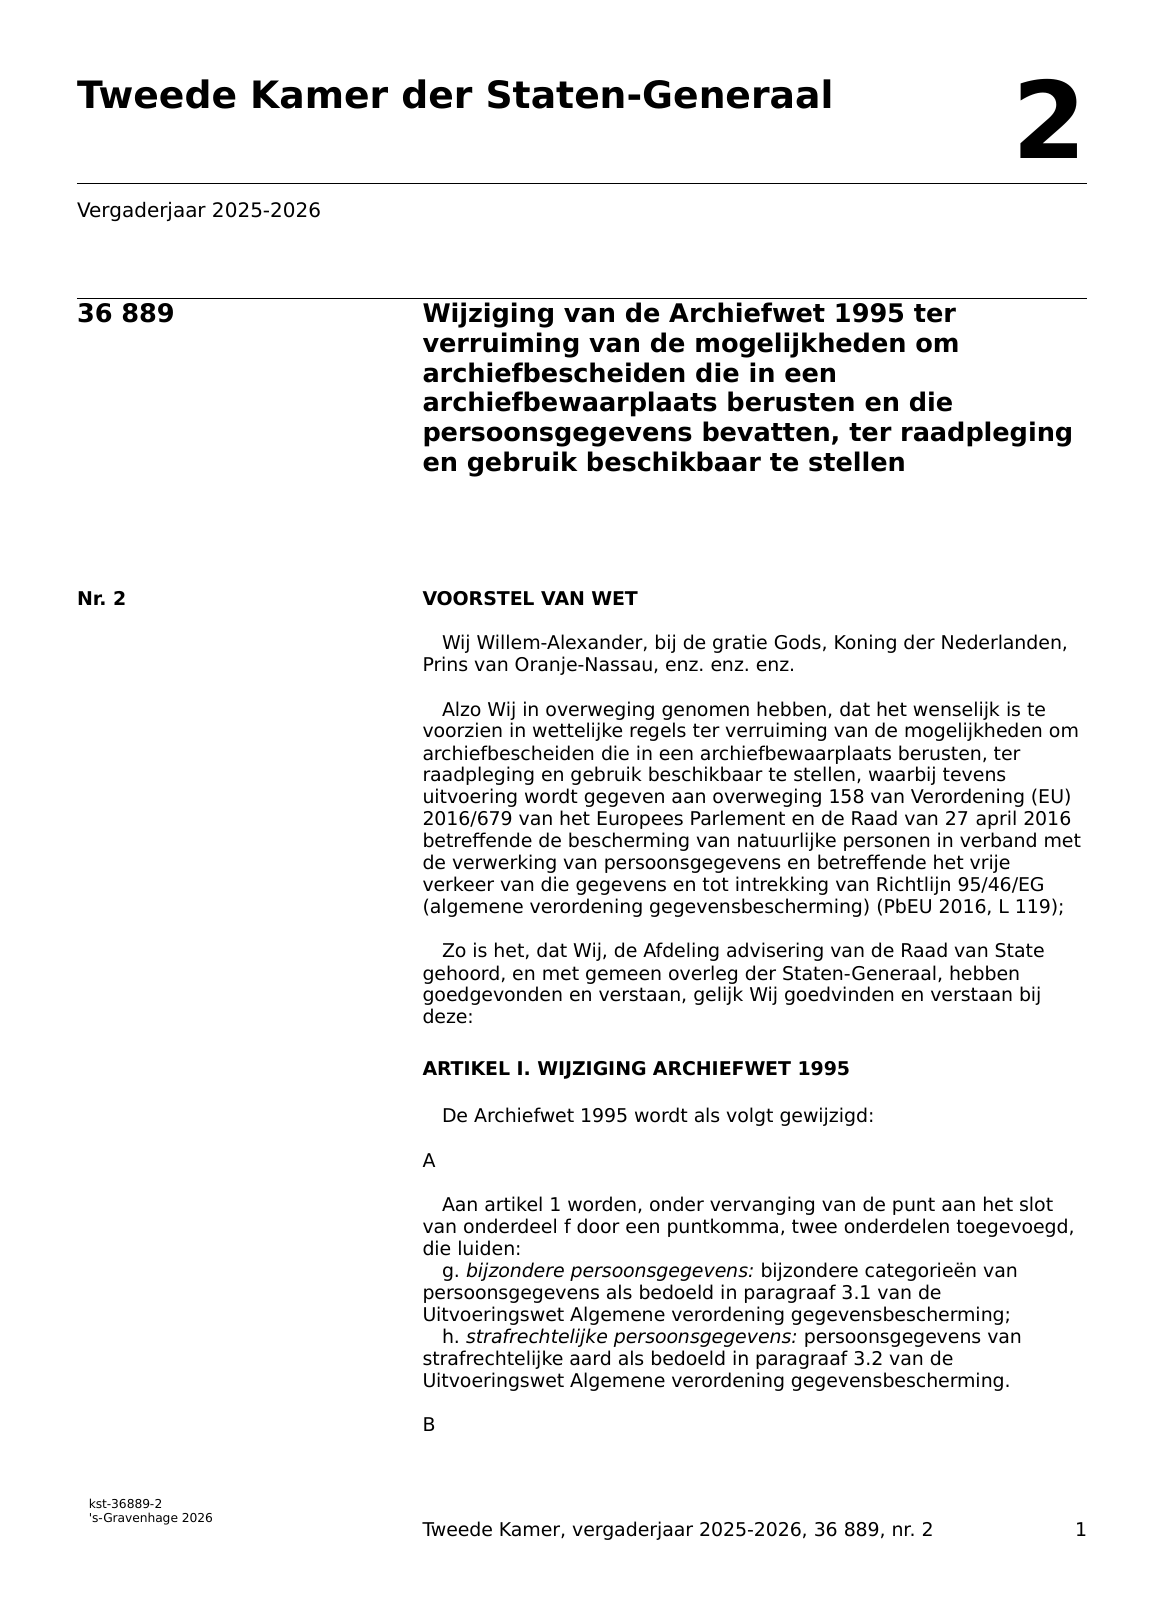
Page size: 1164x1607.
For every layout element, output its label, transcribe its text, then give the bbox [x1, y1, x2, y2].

text Zo is het, dat Wij, de Afdeling advisering van de Raad van State gehoord, en met gemeen overleg der Staten-Generaal, hebben goedgevonden en verstaan, gelijk Wij goedvinden en verstaan bij deze: [422, 940, 1087, 1028]
text B [422, 1414, 1087, 1436]
text Wij Willem-Alexander, bij de gratie Gods, Koning der Nederlanden, Prins van Oranje-Nassau, enz. enz. enz. [422, 632, 1087, 676]
text h. strafrechtelijke persoonsgegevens: persoonsgegevens van strafrechtelijke aard als bedoeld in paragraaf 3.2 van de Uitvoeringswet Algemene verordening gegevensbescherming. [422, 1326, 1087, 1391]
table_header Tweede Kamer der Staten-Generaal [77, 59, 886, 183]
table_header 2 [886, 59, 1087, 183]
text Aan artikel 1 worden, onder vervanging van de punt aan het slot van onderdeel f door een puntkomma, twee onderdelen toegevoegd, die luiden: [422, 1194, 1087, 1259]
text kst-36889-2 [88, 1497, 323, 1511]
text A [422, 1149, 1087, 1171]
table_cell Vergaderjaar 2025-2026 [77, 184, 1087, 298]
subtitle Nr. 2 VOORSTEL VAN WET [77, 588, 1087, 610]
text Alzo Wij in overweging genomen hebben, dat het wenselijk is te voorzien in wettelijke regels ter verruiming van de mogelijkheden om archiefbescheiden die in een archiefbewaarplaats berusten, ter raadpleging en gebruik beschikbaar te stellen, waarbij tevens uitvoering wordt gegeven aan overweging 158 van Verordening (EU) 2016/679 van het Europees Parlement en de Raad van 27 april 2016 betreffende de bescherming van natuurlijke personen in verband met de verwerking van persoonsgegevens en betreffende het vrije verkeer van die gegevens en tot intrekking van Richtlijn 95/46/EG (algemene verordening gegevensbescherming) (PbEU 2016, L 119); [422, 698, 1087, 918]
text De Archiefwet 1995 wordt als volgt gewijzigd: [422, 1105, 1087, 1127]
text g. bijzondere persoonsgegevens: bijzondere categorieën van persoonsgegevens als bedoeld in paragraaf 3.1 van de Uitvoeringswet Algemene verordening gegevensbescherming; [422, 1259, 1087, 1326]
subtitle 36 889 Wijziging van de Archiefwet 1995 ter verruiming van de mogelijkheden om archiefbescheiden die in een archiefbewaarplaats berusten en die persoonsgegevens bevatten, ter raadpleging en gebruik beschikbaar te stellen [77, 299, 1087, 477]
text 's-Gravenhage 2026 [88, 1511, 323, 1525]
subtitle ARTIKEL I. WIJZIGING ARCHIEFWET 1995 [422, 1058, 1087, 1080]
